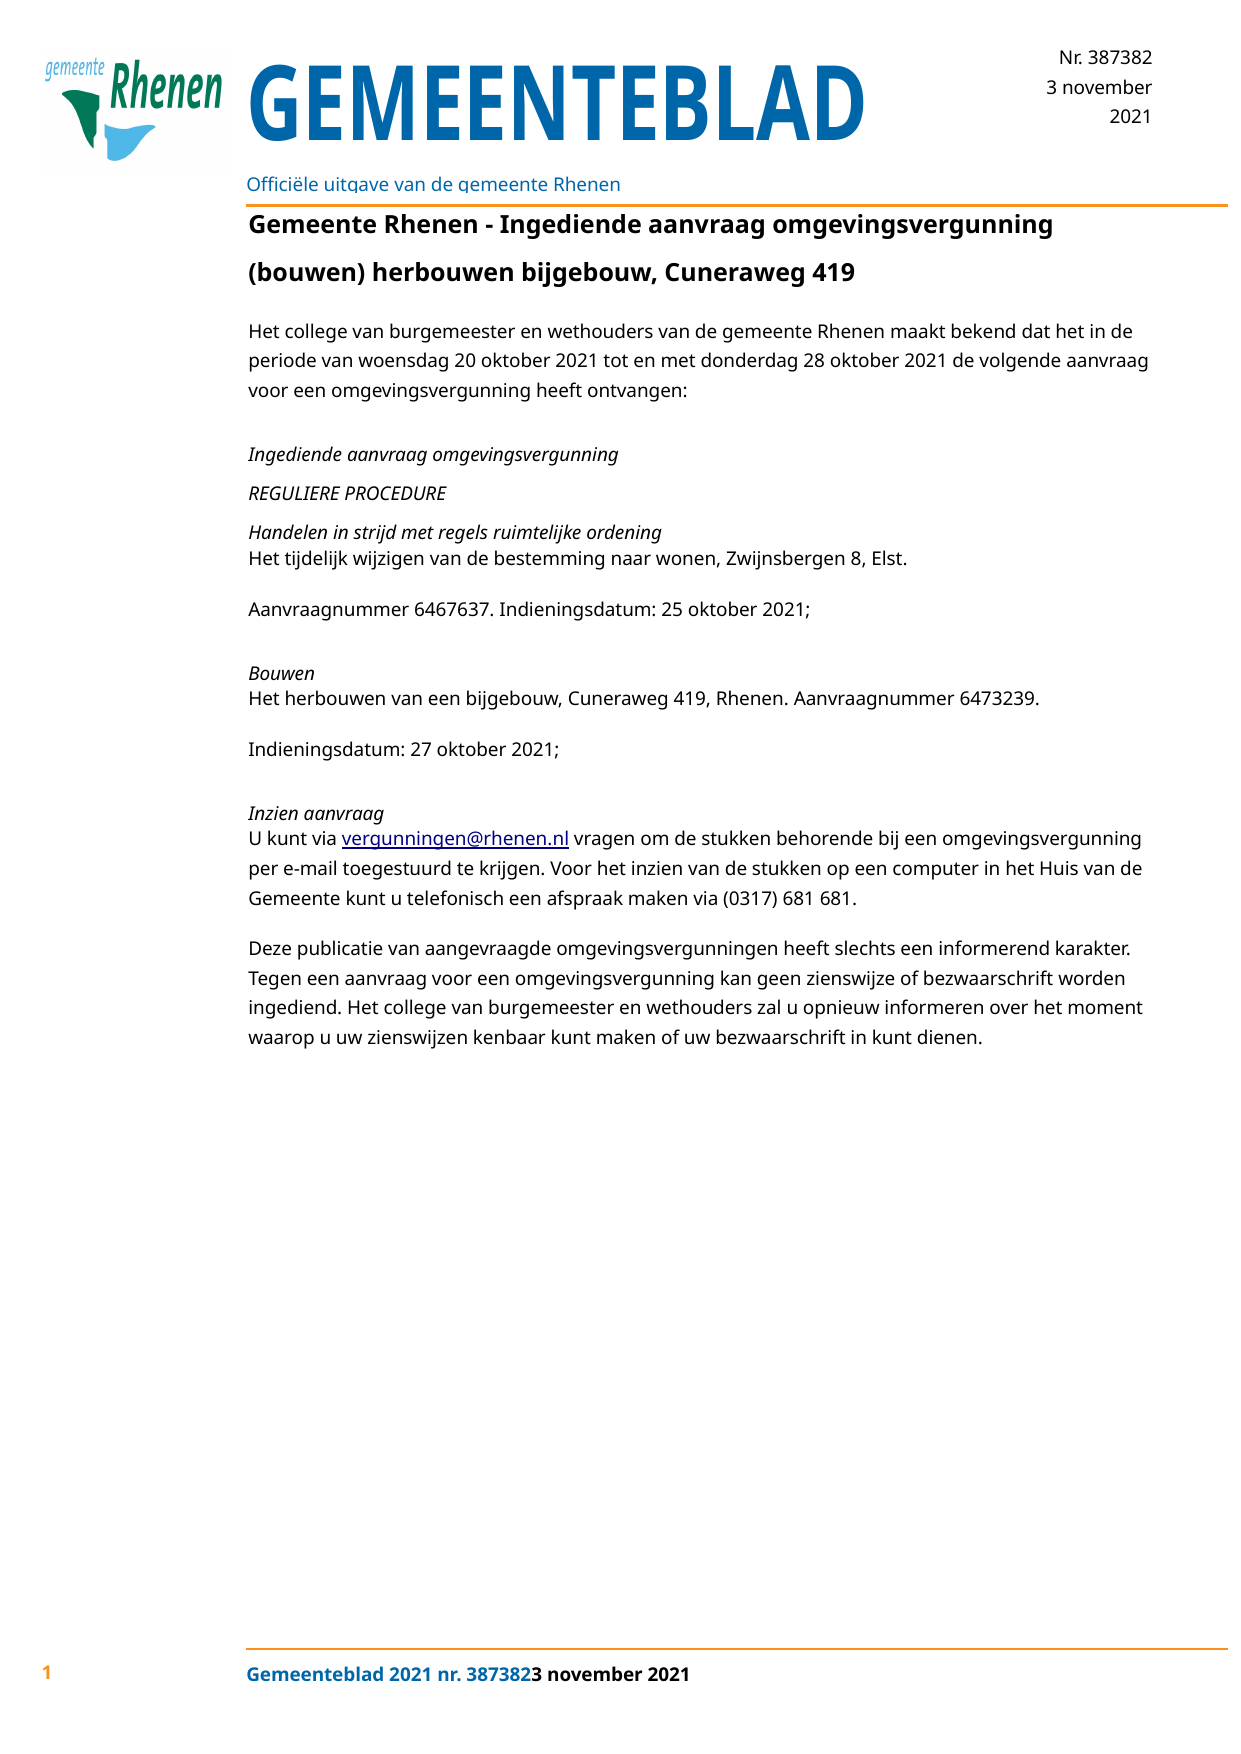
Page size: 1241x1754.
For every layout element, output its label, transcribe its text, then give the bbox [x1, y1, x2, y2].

text Bouwen [248, 660, 1152, 685]
text Ingediende aanvraag omgevingsvergunning [248, 441, 1152, 467]
text Gemeente Rhenen - Ingediende aanvraag omgevingsvergunning (bouwen) herbouwen bijgebouw, Cuneraweg 419 [248, 207, 1152, 288]
picture [41, 47, 231, 172]
text Deze publicatie van aangevraagde omgevingsvergunningen heeft slechts een informerend karakter. Tegen een aanvraag voor een omgevingsvergunning kan geen zienswijze of bezwaarschrift worden ingediend. Het college van burgemeester en wethouders zal u opnieuw informeren over het moment waarop u uw zienswijzen kenbaar kunt maken of uw bezwaarschrift in kunt dienen. [248, 935, 1152, 1049]
text Het college van burgemeester en wethouders van de gemeente Rhenen maakt bekend dat het in de periode van woensdag 20 oktober 2021 tot en met donderdag 28 oktober 2021 de volgende aanvraag voor een omgevingsvergunning heeft ontvangen: [248, 318, 1152, 403]
text Handelen in strijd met regels ruimtelijke ordening [248, 519, 1152, 545]
text U kunt via vergunningen@rhenen.nl vragen om de stukken behorende bij een omgevingsvergunning per e-mail toegestuurd te krijgen. Voor het inzien van de stukken op een computer in het Huis van de Gemeente kunt u telefonisch een afspraak maken via (0317) 681 681. [248, 826, 1152, 910]
text Aanvraagnummer 6467637. Indieningsdatum: 25 oktober 2021; [248, 596, 1152, 621]
text REGULIERE PROCEDURE [248, 480, 1152, 506]
text Inzien aanvraag [248, 800, 1152, 826]
text Het herbouwen van een bijgebouw, Cuneraweg 419, Rhenen. Aanvraagnummer 6473239. [248, 685, 1152, 711]
text Het tijdelijk wijzigen van de bestemming naar wonen, Zwijnsbergen 8, Elst. [248, 545, 1152, 571]
text Indieningsdatum: 27 oktober 2021; [248, 736, 1152, 762]
